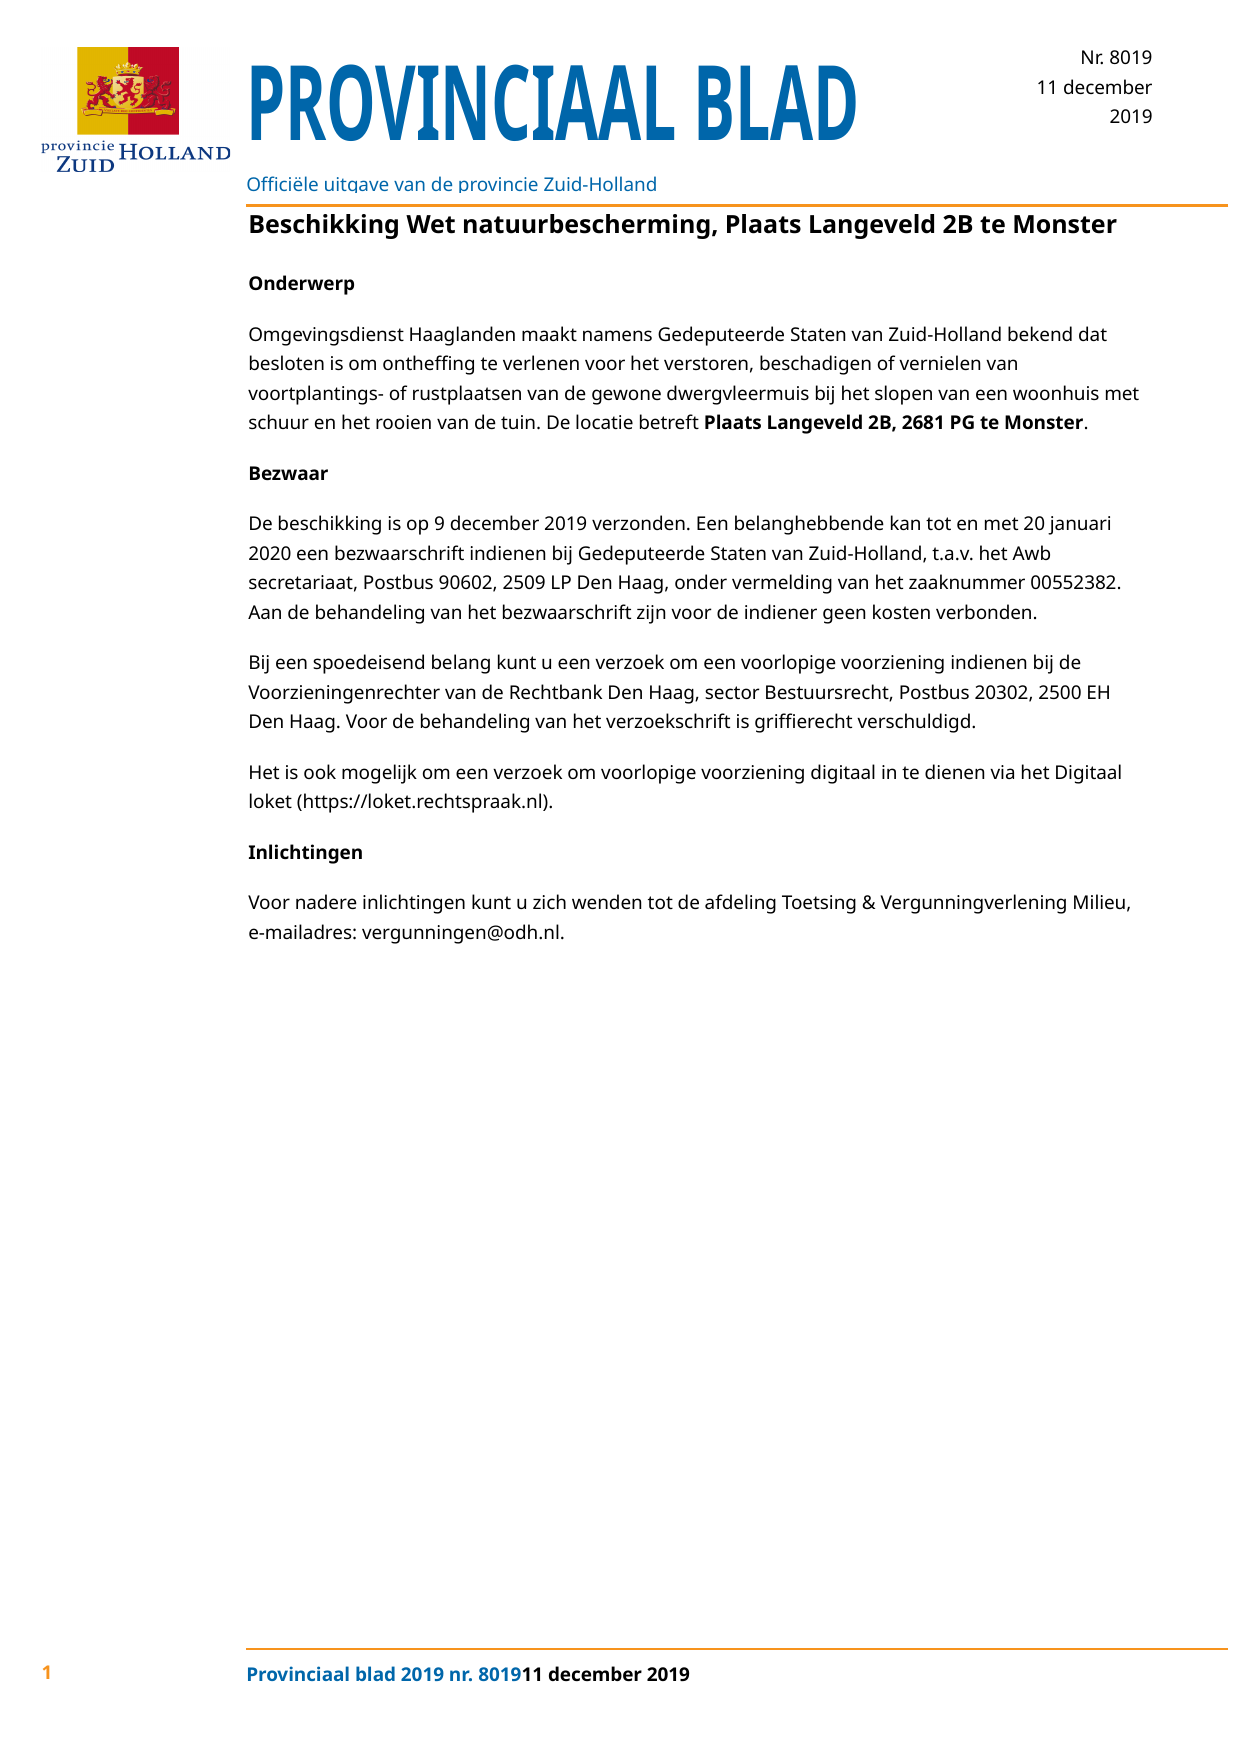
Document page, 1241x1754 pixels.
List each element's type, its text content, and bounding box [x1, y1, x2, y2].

text Bezwaar [248, 460, 1152, 486]
text Inlichtingen [248, 839, 1152, 865]
text De beschikking is op 9 december 2019 verzonden. Een belanghebbende kan tot en met 20 januari 2020 een bezwaarschrift indienen bij Gedeputeerde Staten van Zuid-Holland, t.a.v. het Awb secretariaat, Postbus 90602, 2509 LP Den Haag, onder vermelding van het zaaknummer 00552382. Aan de behandeling van het bezwaarschrift zijn voor de indiener geen kosten verbonden. [248, 510, 1152, 625]
text Omgevingsdienst Haaglanden maakt namens Gedeputeerde Staten van Zuid-Holland bekend dat besloten is om ontheffing te verlenen voor het verstoren, beschadigen of vernielen van voortplantings- of rustplaatsen van de gewone dwergvleermuis bij het slopen van een woonhuis met schuur en het rooien van de tuin. De locatie betreft Plaats Langeveld 2B, 2681 PG te Monster. [248, 321, 1152, 435]
text Voor nadere inlichtingen kunt u zich wenden tot de afdeling Toetsing & Vergunningverlening Milieu, e-mailadres: vergunningen@odh.nl. [248, 889, 1152, 945]
text Het is ook mogelijk om een verzoek om voorlopige voorziening digitaal in te dienen via het Digitaal loket (https://loket.rechtspraak.nl). [248, 759, 1152, 814]
picture [41, 47, 231, 172]
text Beschikking Wet natuurbescherming, Plaats Langeveld 2B te Monster [248, 207, 1152, 241]
text Onderwerp [248, 270, 1152, 296]
text Bij een spoedeisend belang kunt u een verzoek om een voorlopige voorziening indienen bij de Voorzieningenrechter van de Rechtbank Den Haag, sector Bestuursrecht, Postbus 20302, 2500 EH Den Haag. Voor de behandeling van het verzoekschrift is griffierecht verschuldigd. [248, 649, 1152, 734]
